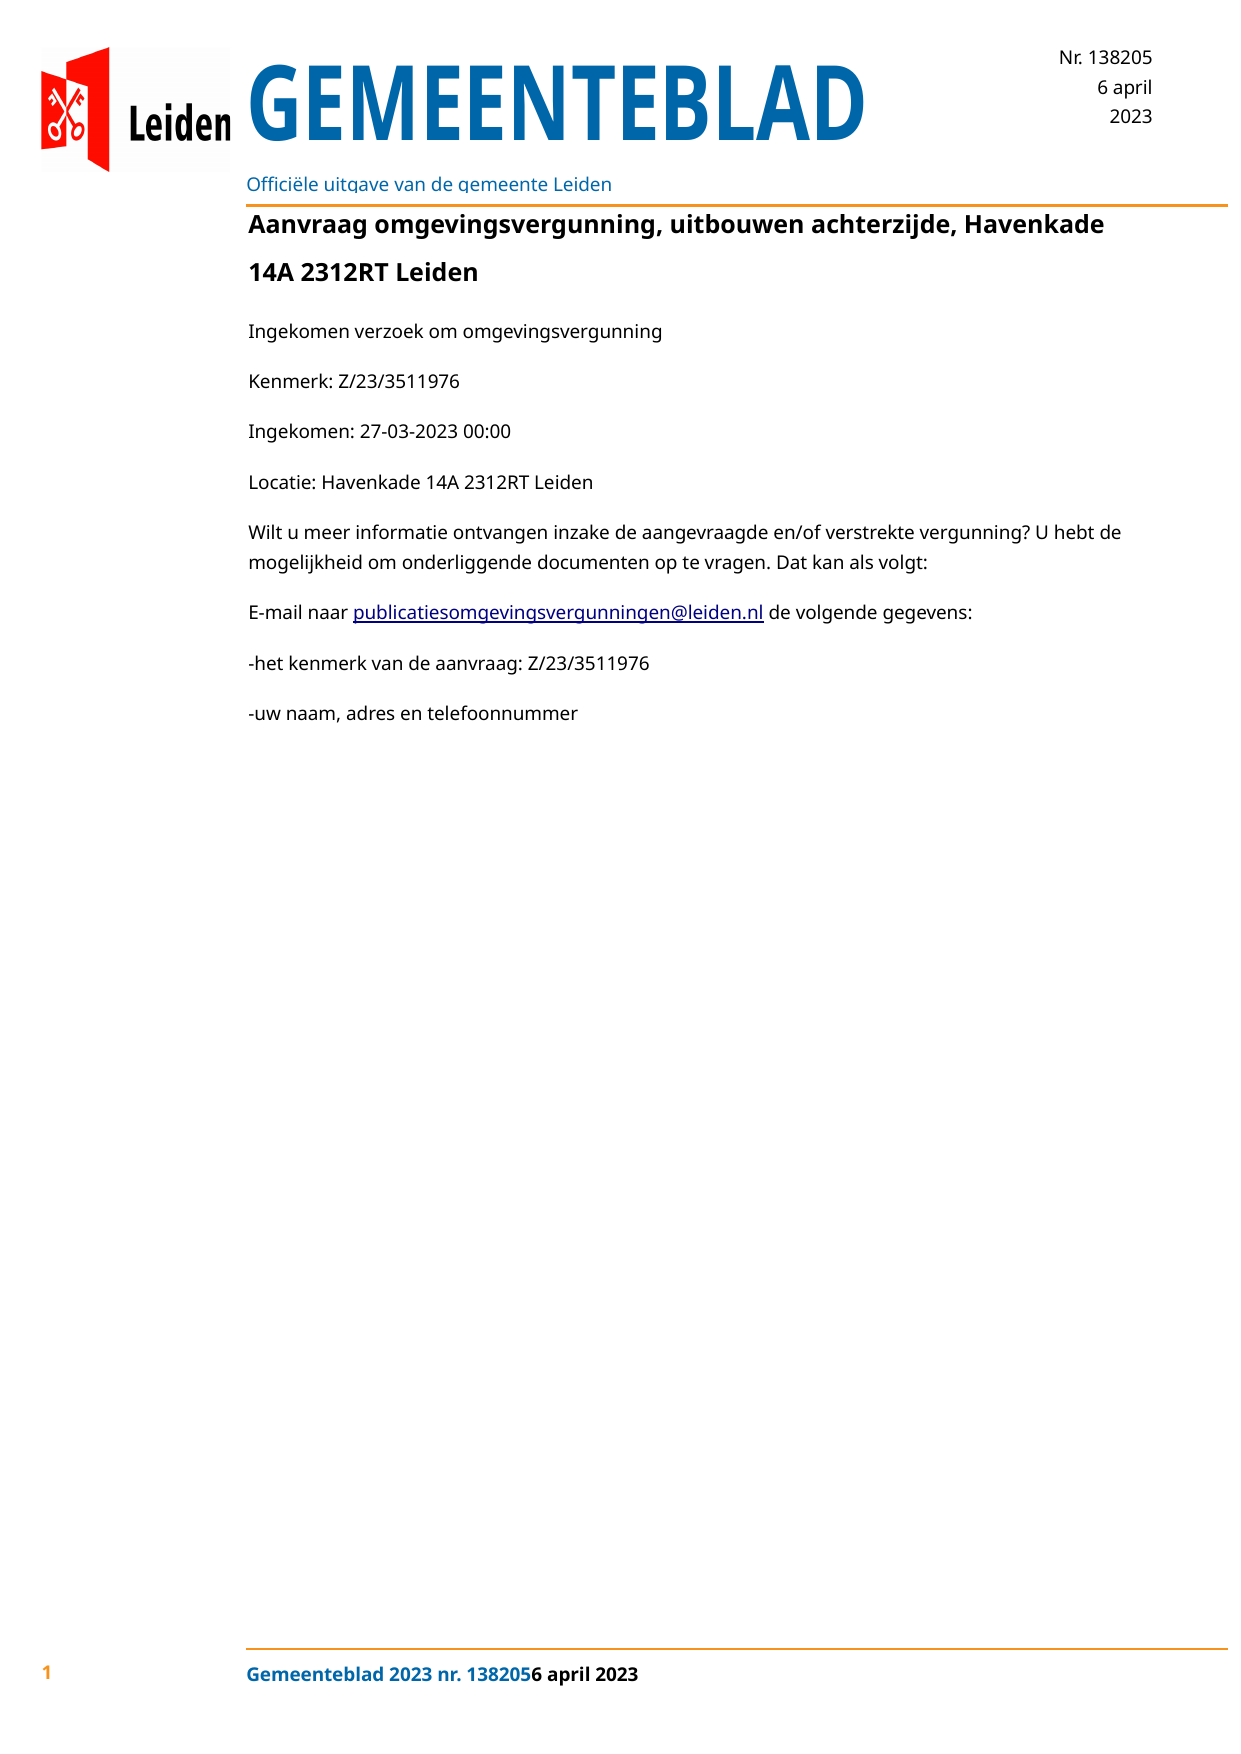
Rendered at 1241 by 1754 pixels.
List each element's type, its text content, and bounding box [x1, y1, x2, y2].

text Aanvraag omgevingsvergunning, uitbouwen achterzijde, Havenkade 14A 2312RT Leiden [248, 207, 1152, 288]
text -uw naam, adres en telefoonnummer [248, 700, 1152, 726]
text Locatie: Havenkade 14A 2312RT Leiden [248, 469, 1152, 495]
text E-mail naar publicatiesomgevingsvergunningen@leiden.nl de volgende gegevens: [248, 599, 1152, 625]
text Ingekomen: 27-03-2023 00:00 [248, 419, 1152, 444]
text Wilt u meer informatie ontvangen inzake de aangevraagde en/of verstrekte vergunning? U hebt de mogelijkheid om onderliggende documenten op te vragen. Dat kan als volgt: [248, 519, 1152, 575]
text Kenmerk: Z/23/3511976 [248, 368, 1152, 394]
text Ingekomen verzoek om omgevingsvergunning [248, 318, 1152, 344]
picture [41, 47, 231, 172]
text -het kenmerk van de aanvraag: Z/23/3511976 [248, 650, 1152, 676]
